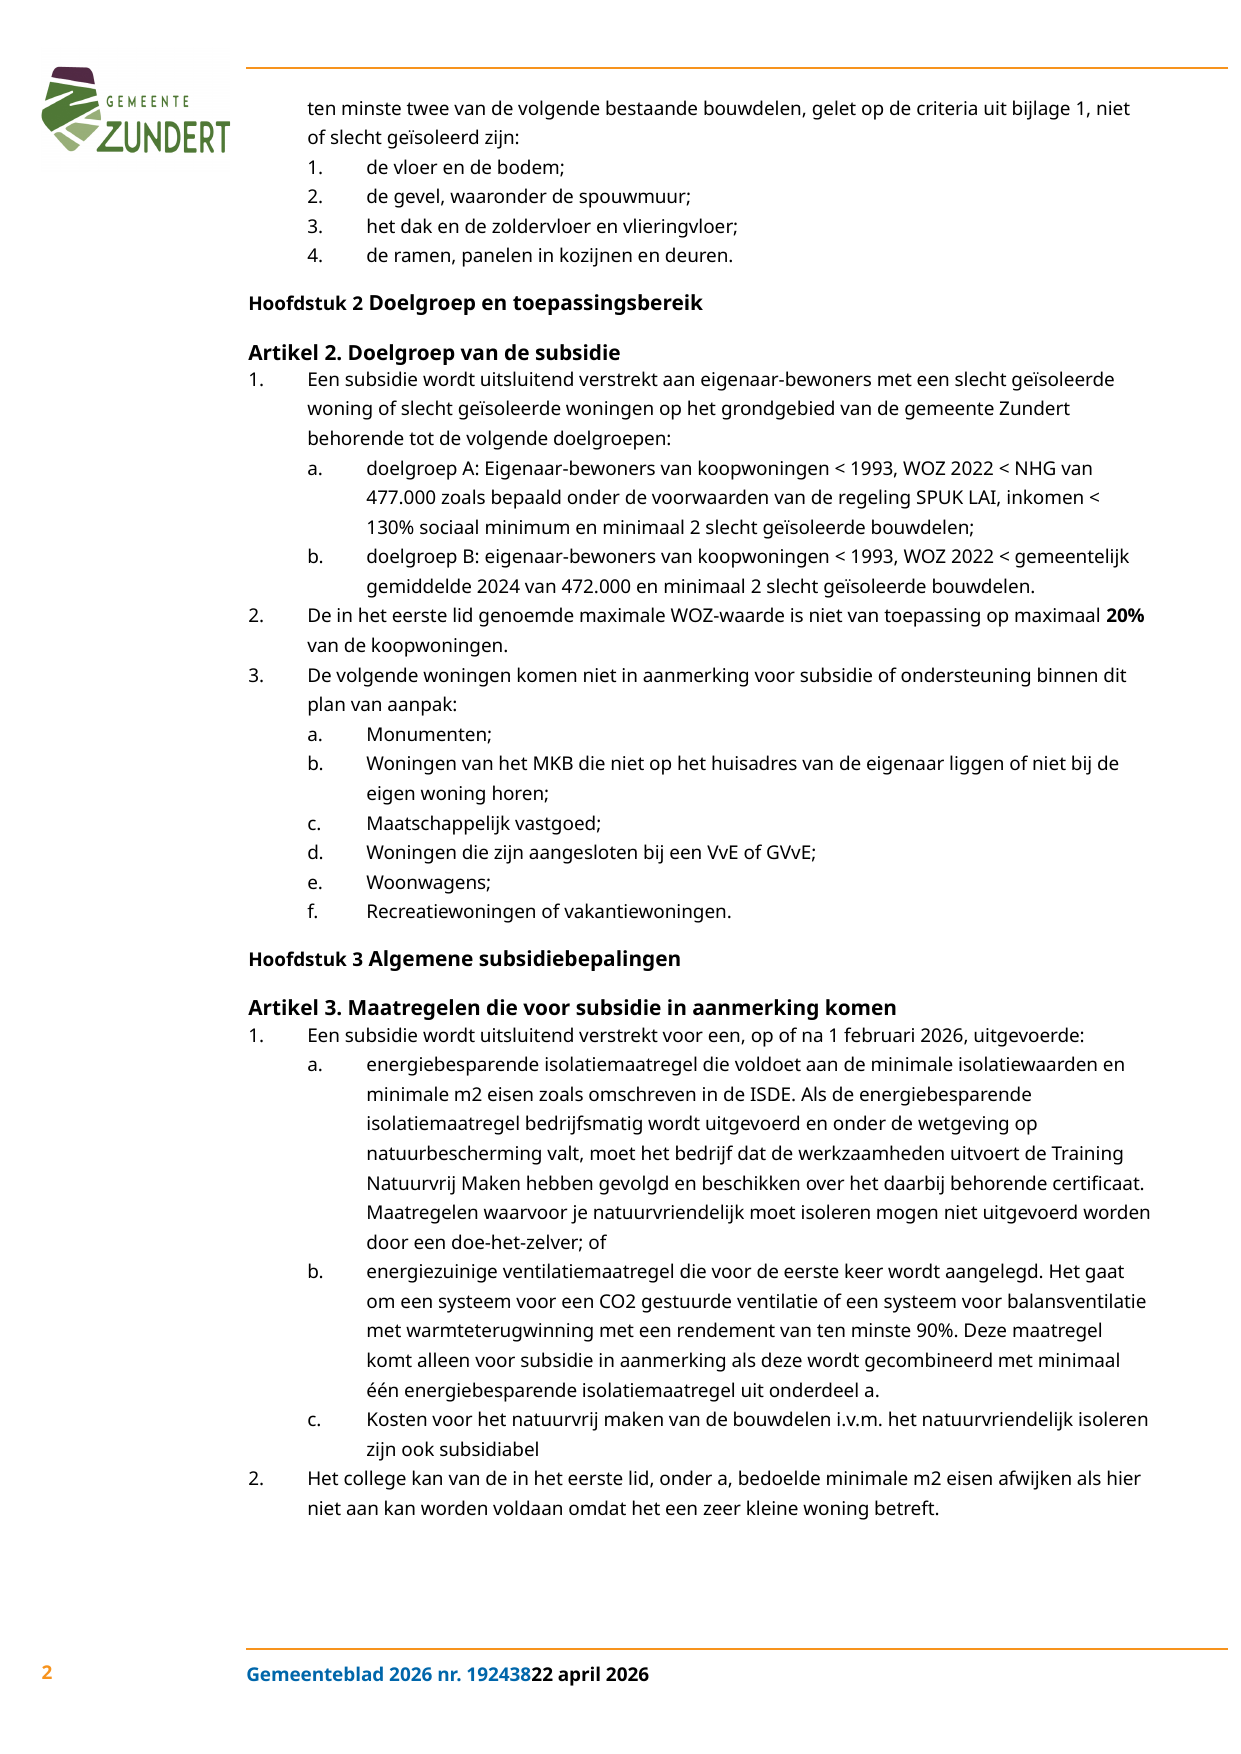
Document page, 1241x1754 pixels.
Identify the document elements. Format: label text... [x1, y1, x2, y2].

list de vloer en de bodem; [307, 154, 1152, 180]
list Het college kan van de in het eerste lid, onder a, bedoelde minimale m2 eisen afwijken als hier niet aan kan worden voldaan omdat het een zeer kleine woning betreft. [248, 1466, 1152, 1521]
list doelgroep B: eigenaar-bewoners van koopwoningen < 1993, WOZ 2022 < gemeentelijk gemiddelde 2024 van 472.000 en minimaal 2 slecht geïsoleerde bouwdelen. [307, 543, 1152, 599]
list Een subsidie wordt uitsluitend verstrekt voor een, op of na 1 februari 2026, uitgevoerde: [248, 1022, 1152, 1048]
text Hoofdstuk 3 Algemene subsidiebepalingen [248, 944, 1152, 973]
list energiebesparende isolatiemaatregel die voldoet aan de minimale isolatiewaarden en minimale m2 eisen zoals omschreven in de ISDE. Als de energiebesparende isolatiemaatregel bedrijfsmatig wordt uitgevoerd en onder de wetgeving op natuurbescherming valt, moet het bedrijf dat de werkzaamheden uitvoert de Training Natuurvrij Maken hebben gevolgd en beschikken over het daarbij behorende certificaat. Maatregelen waarvoor je natuurvriendelijk moet isoleren mogen niet uitgevoerd worden door een doe-het-zelver; of [307, 1051, 1152, 1255]
text Hoofdstuk 2 Doelgroep en toepassingsbereik [248, 288, 1152, 317]
list Kosten voor het natuurvrij maken van de bouwdelen i.v.m. het natuurvriendelijk isoleren zijn ook subsidiabel [307, 1406, 1152, 1462]
list Monumenten; [307, 721, 1152, 747]
list Woningen van het MKB die niet op het huisadres van de eigenaar liggen of niet bij de eigen woning horen; [307, 751, 1152, 806]
list Een subsidie wordt uitsluitend verstrekt aan eigenaar-bewoners met een slecht geïsoleerde woning of slecht geïsoleerde woningen op het grondgebied van de gemeente Zundert behorende tot de volgende doelgroepen: [248, 366, 1152, 451]
list De in het eerste lid genoemde maximale WOZ-waarde is niet van toepassing op maximaal 20% van de koopwoningen. [248, 603, 1152, 658]
list het dak en de zoldervloer en vlieringvloer; [307, 213, 1152, 239]
text Artikel 2. Doelgroep van de subsidie [248, 338, 1152, 366]
list de gevel, waaronder de spouwmuur; [307, 183, 1152, 209]
list doelgroep A: Eigenaar-bewoners van koopwoningen < 1993, WOZ 2022 < NHG van 477.000 zoals bepaald onder de voorwaarden van de regeling SPUK LAI, inkomen < 130% sociaal minimum en minimaal 2 slecht geïsoleerde bouwdelen; [307, 455, 1152, 540]
list ten minste twee van de volgende bestaande bouwdelen, gelet op de criteria uit bijlage 1, niet of slecht geïsoleerd zijn: [248, 95, 1152, 150]
list Woonwagens; [307, 869, 1152, 895]
list Maatschappelijk vastgoed; [307, 810, 1152, 836]
list De volgende woningen komen niet in aanmerking voor subsidie of ondersteuning binnen dit plan van aanpak: [248, 662, 1152, 717]
list Recreatiewoningen of vakantiewoningen. [307, 898, 1152, 924]
picture [41, 47, 231, 172]
list de ramen, panelen in kozijnen en deuren. [307, 243, 1152, 268]
list Woningen die zijn aangesloten bij een VvE of GVvE; [307, 839, 1152, 865]
list energiezuinige ventilatiemaatregel die voor de eerste keer wordt aangelegd. Het gaat om een systeem voor een CO2 gestuurde ventilatie of een systeem voor balansventilatie met warmteterugwinning met een rendement van ten minste 90%. Deze maatregel komt alleen voor subsidie in aanmerking als deze wordt gecombineerd met minimaal één energiebesparende isolatiemaatregel uit onderdeel a. [307, 1258, 1152, 1403]
text Artikel 3. Maatregelen die voor subsidie in aanmerking komen [248, 993, 1152, 1022]
